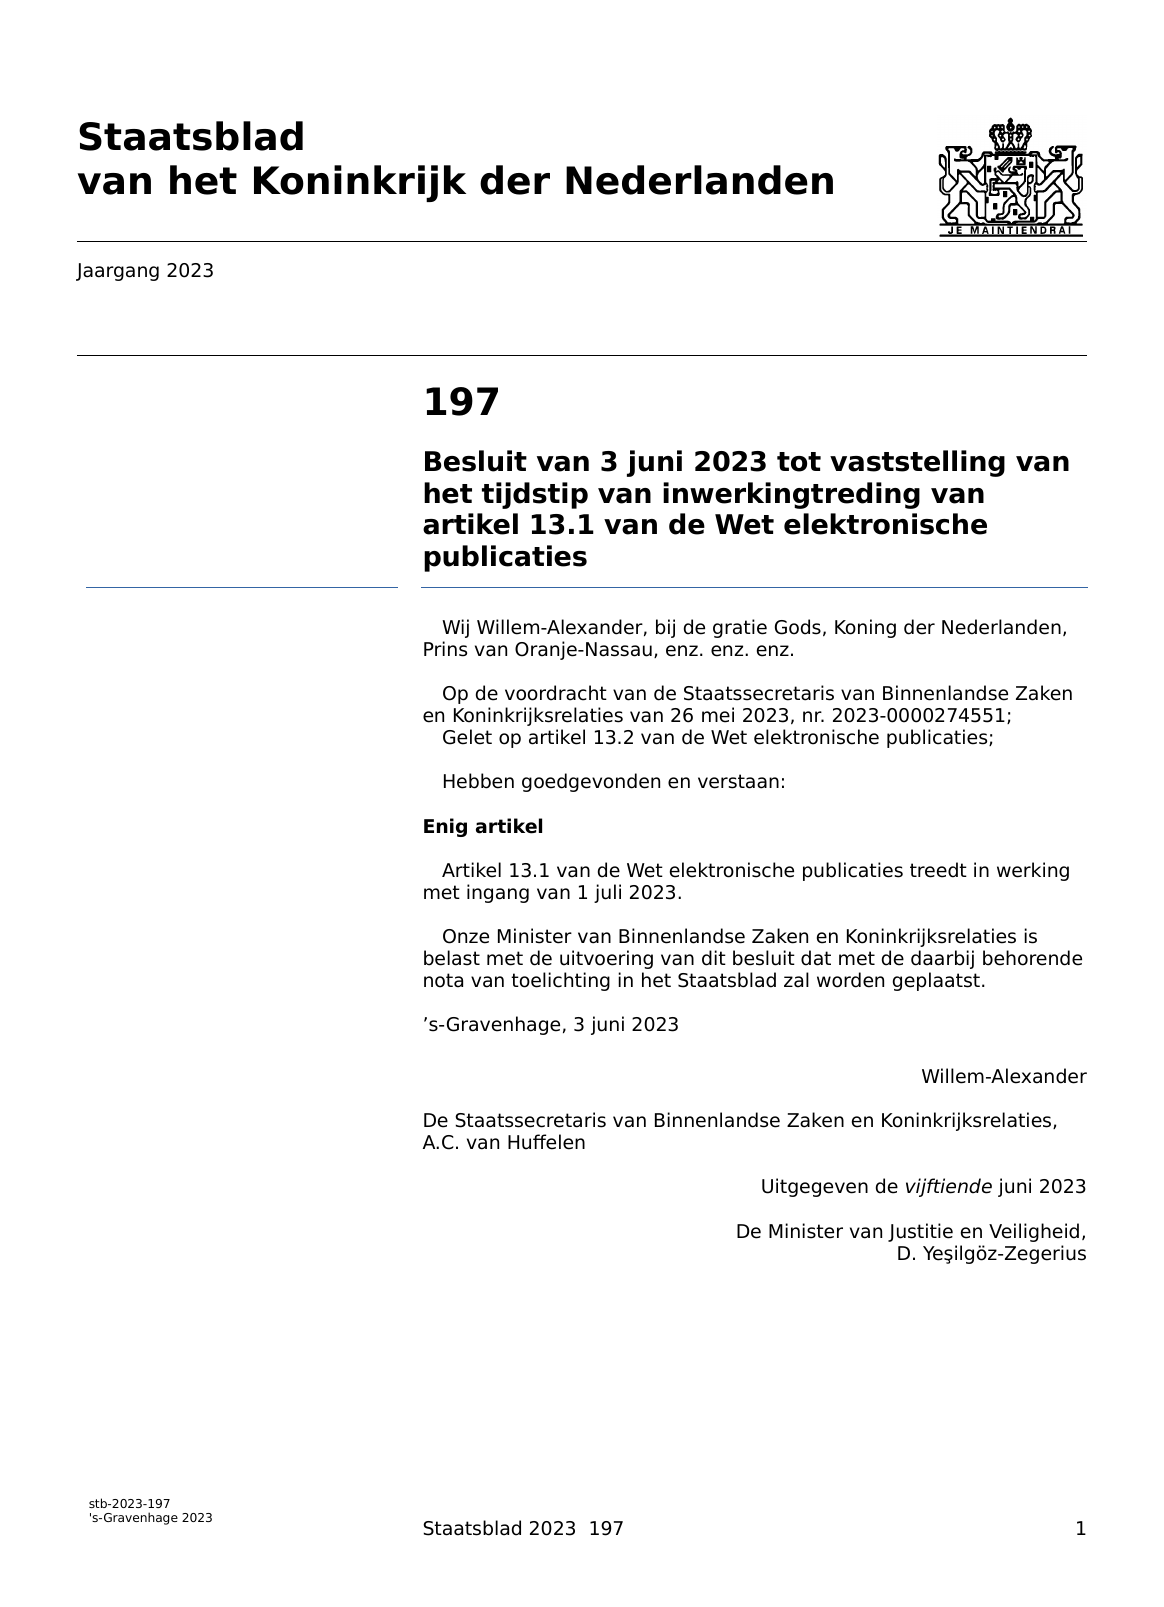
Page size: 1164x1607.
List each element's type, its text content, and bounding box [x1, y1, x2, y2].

text Onze Minister van Binnenlandse Zaken en Koninkrijksrelaties is belast met de uitvoering van dit besluit dat met de daarbij behorende nota van toelichting in het Staatsblad zal worden geplaatst. [422, 926, 1087, 992]
text Uitgegeven de vijftiende juni 2023 [422, 1176, 1087, 1198]
text Gelet op artikel 13.2 van de Wet elektronische publicaties; [422, 727, 1087, 749]
text De Staatssecretaris van Binnenlandse Zaken en Koninkrijksrelaties, A.C. van Huffelen [422, 1110, 1087, 1154]
text Willem-Alexander [422, 1066, 1087, 1088]
picture [936, 115, 1087, 240]
text De Minister van Justitie en Veiligheid, D. Yeşilgöz-Zegerius [422, 1221, 1087, 1264]
table_header [886, 100, 1087, 241]
subtitle 197 [422, 381, 1087, 424]
text Besluit van 3 juni 2023 tot vaststelling van het tijdstip van inwerkingtreding van artikel 13.1 van de Wet elektronische publicaties [422, 447, 1087, 573]
table_header Staatsblad van het Koninkrijk der Nederlanden [77, 100, 886, 241]
text stb-2023-197 [88, 1497, 323, 1511]
text Artikel 13.1 van de Wet elektronische publicaties treedt in werking met ingang van 1 juli 2023. [422, 860, 1087, 904]
text Wij Willem-Alexander, bij de gratie Gods, Koning der Nederlanden, Prins van Oranje-Nassau, enz. enz. enz. [422, 617, 1087, 661]
table_cell Jaargang 2023 [77, 242, 1087, 355]
text 's-Gravenhage 2023 [88, 1511, 323, 1525]
text Hebben goedgevonden en verstaan: [422, 771, 1087, 793]
text ’s-Gravenhage, 3 juni 2023 [422, 1014, 1087, 1036]
text Op de voordracht van de Staatssecretaris van Binnenlandse Zaken en Koninkrijksrelaties van 26 mei 2023, nr. 2023-0000274551; [422, 683, 1087, 727]
subtitle Enig artikel [422, 816, 1087, 838]
